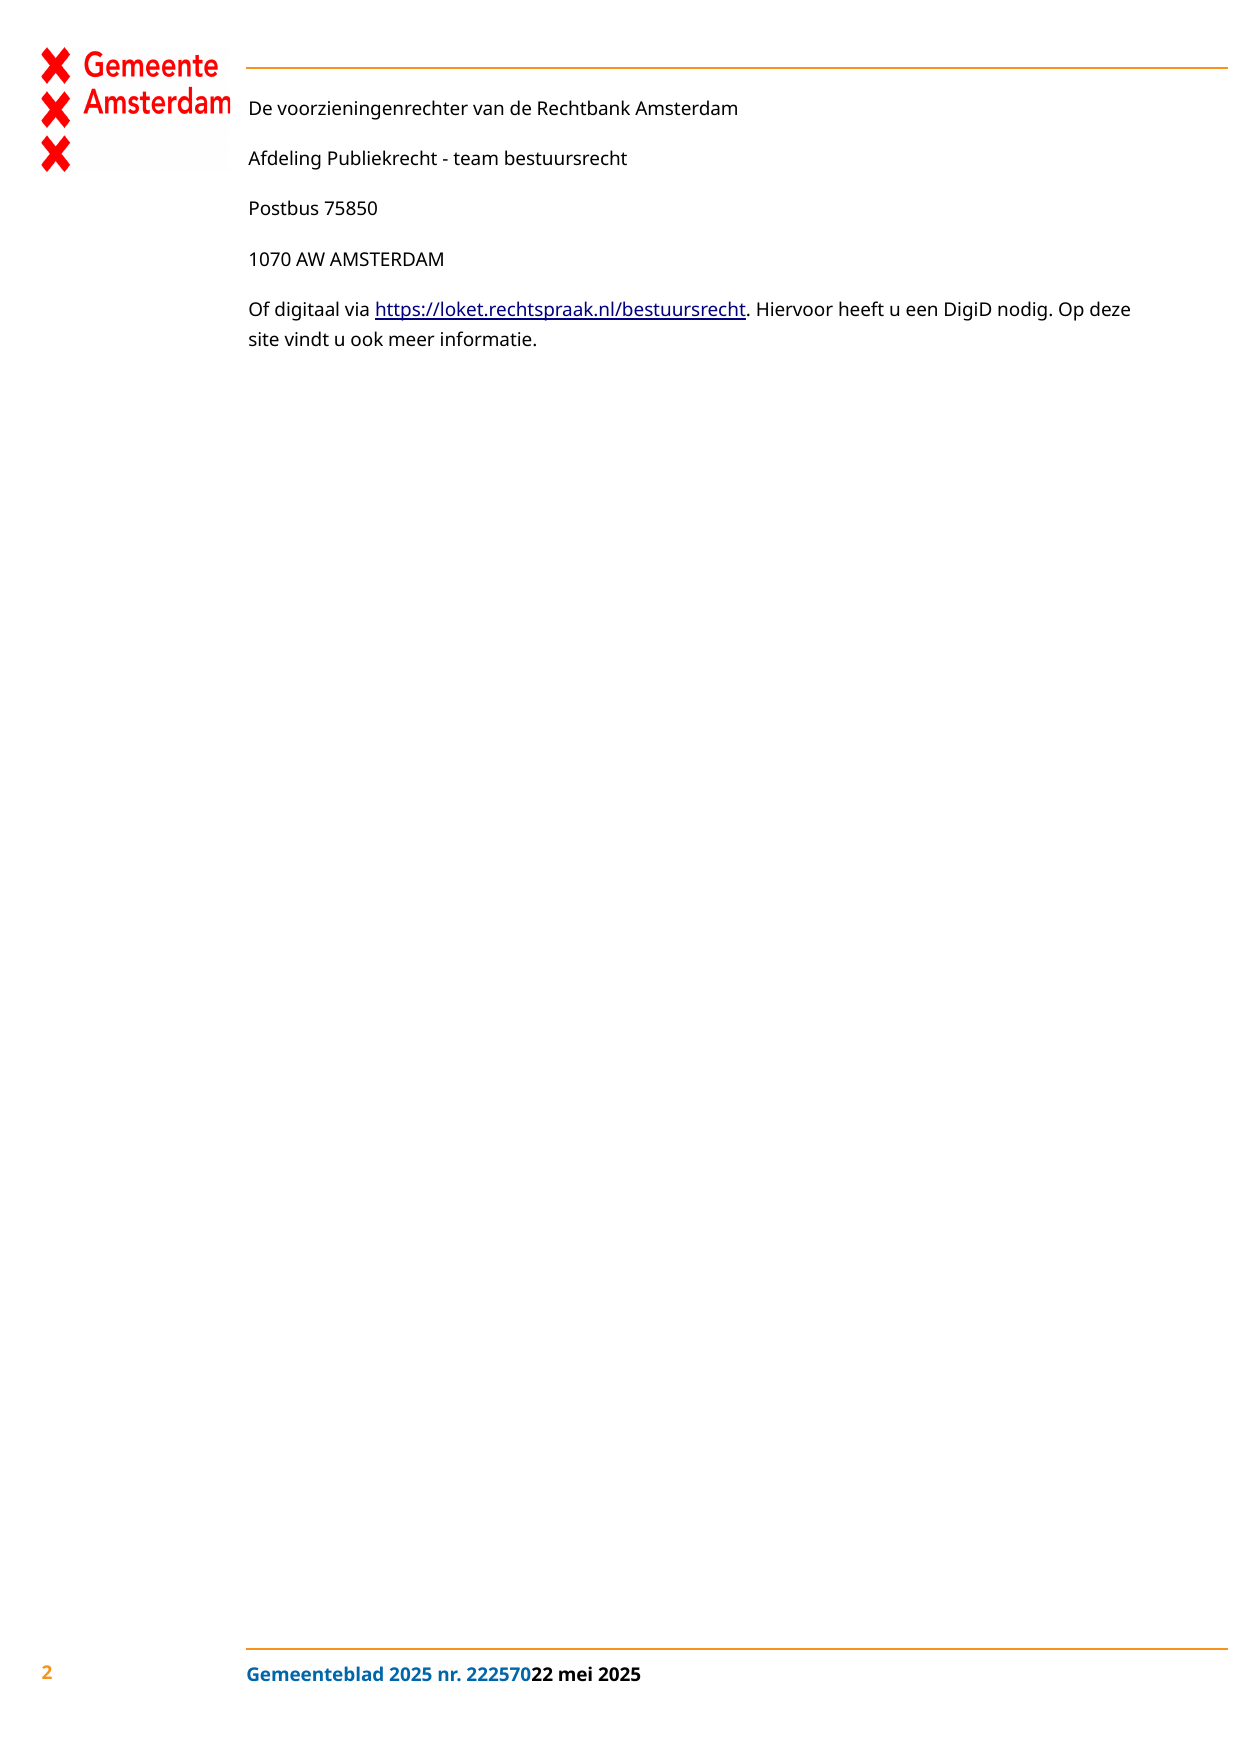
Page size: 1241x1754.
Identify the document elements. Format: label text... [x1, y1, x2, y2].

picture [41, 47, 231, 172]
text Of digitaal via https://loket.rechtspraak.nl/bestuursrecht. Hiervoor heeft u een DigiD nodig. Op deze site vindt u ook meer informatie. [248, 296, 1152, 352]
text 1070 AW AMSTERDAM [248, 246, 1152, 272]
text Postbus 75850 [248, 196, 1152, 221]
text De voorzieningenrechter van de Rechtbank Amsterdam [248, 95, 1152, 121]
text Afdeling Publiekrecht - team bestuursrecht [248, 145, 1152, 171]
